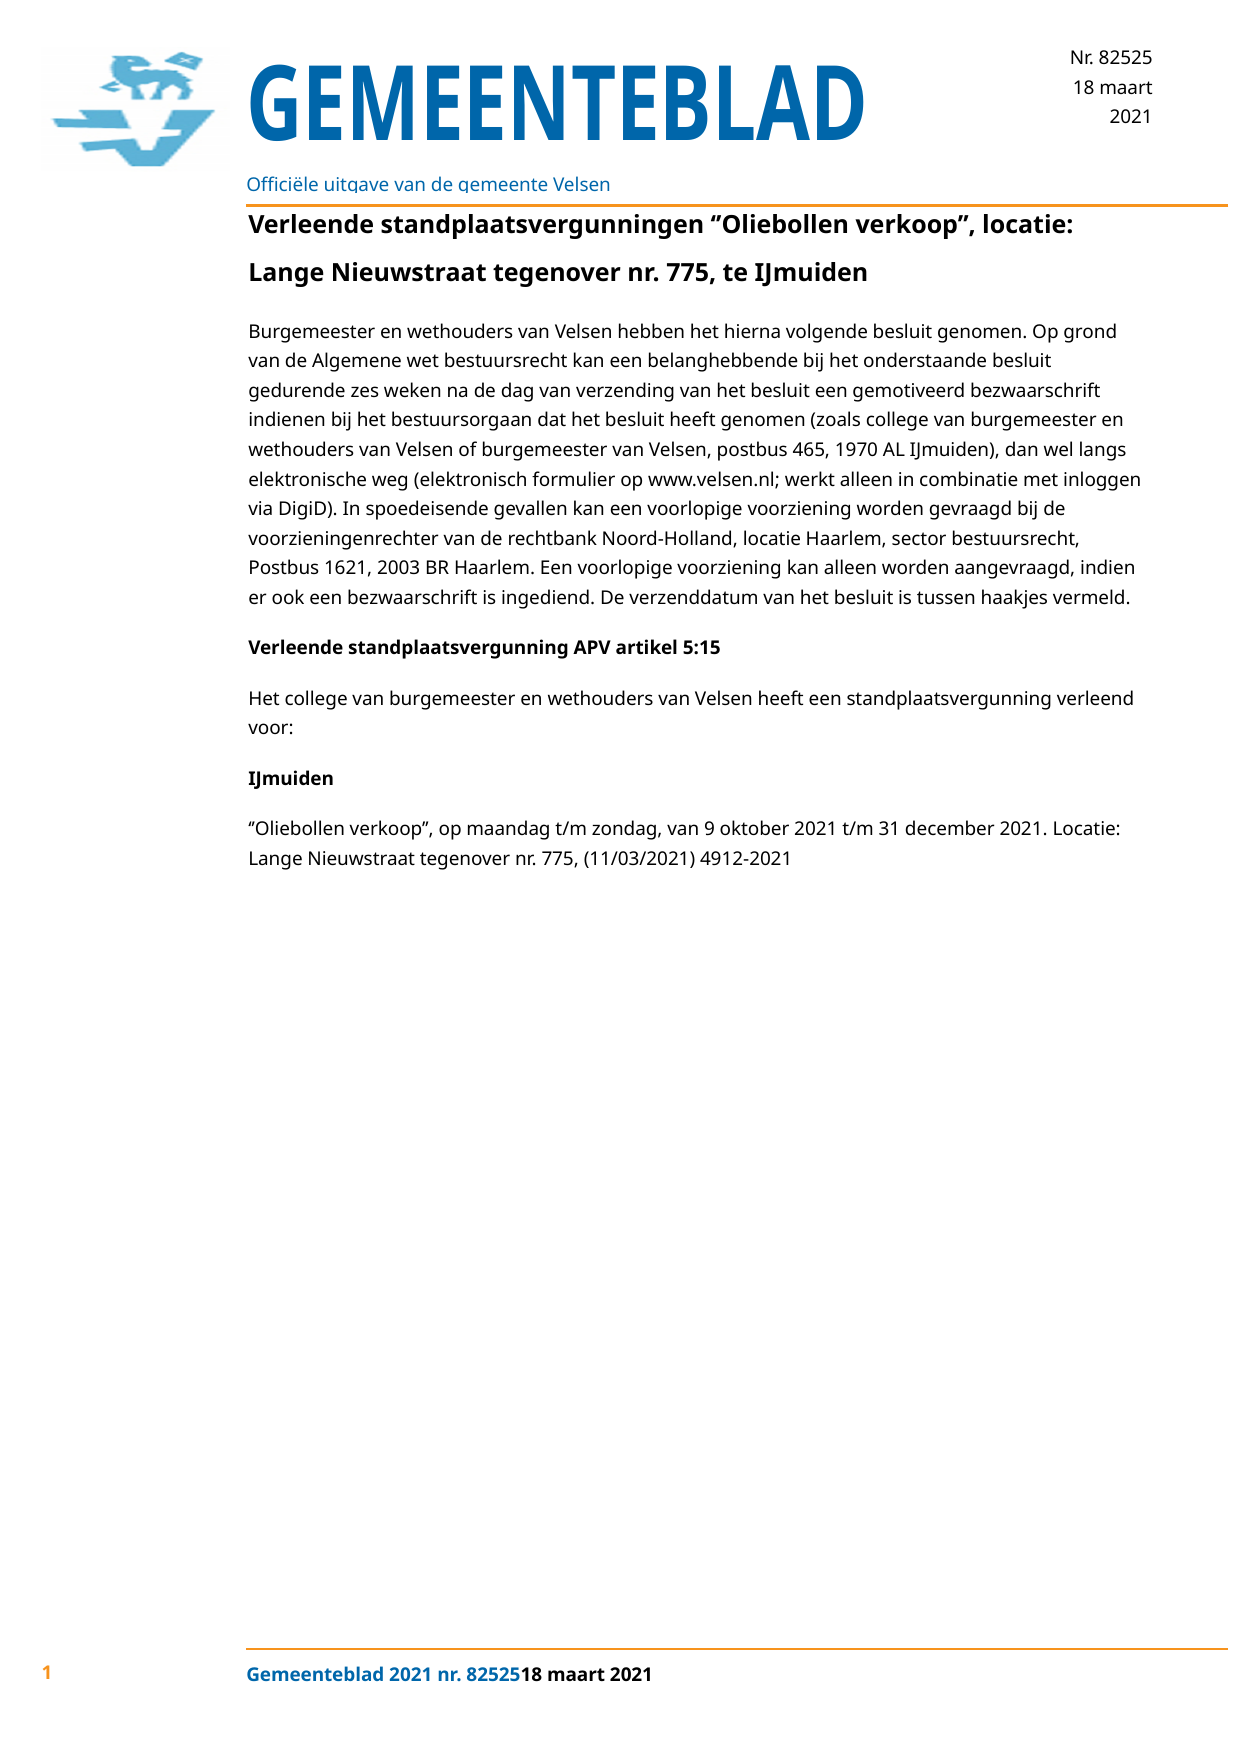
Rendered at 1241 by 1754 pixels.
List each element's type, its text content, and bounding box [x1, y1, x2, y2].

text ‘’Oliebollen verkoop’’, op maandag t/m zondag, van 9 oktober 2021 t/m 31 december 2021. Locatie: Lange Nieuwstraat tegenover nr. 775, (11/03/2021) 4912-2021 [248, 815, 1152, 871]
picture [41, 47, 231, 172]
text Verleende standplaatsvergunningen ‘’Oliebollen verkoop’’, locatie: Lange Nieuwstraat tegenover nr. 775, te IJmuiden [248, 207, 1152, 288]
text Verleende standplaatsvergunning APV artikel 5:15 [248, 634, 1152, 660]
text Burgemeester en wethouders van Velsen hebben het hierna volgende besluit genomen. Op grond van de Algemene wet bestuursrecht kan een belanghebbende bij het onderstaande besluit gedurende zes weken na de dag van verzending van het besluit een gemotiveerd bezwaarschrift indienen bij het bestuursorgaan dat het besluit heeft genomen (zoals college van burgemeester en wethouders van Velsen of burgemeester van Velsen, postbus 465, 1970 AL IJmuiden), dan wel langs elektronische weg (elektronisch formulier op www.velsen.nl; werkt alleen in combinatie met inloggen via DigiD). In spoedeisende gevallen kan een voorlopige voorziening worden gevraagd bij de voorzieningenrechter van de rechtbank Noord-Holland, locatie Haarlem, sector bestuursrecht, Postbus 1621, 2003 BR Haarlem. Een voorlopige voorziening kan alleen worden aangevraagd, indien er ook een bezwaarschrift is ingediend. De verzenddatum van het besluit is tussen haakjes vermeld. [248, 318, 1152, 610]
text IJmuiden [248, 765, 1152, 791]
text Het college van burgemeester en wethouders van Velsen heeft een standplaatsvergunning verleend voor: [248, 685, 1152, 740]
